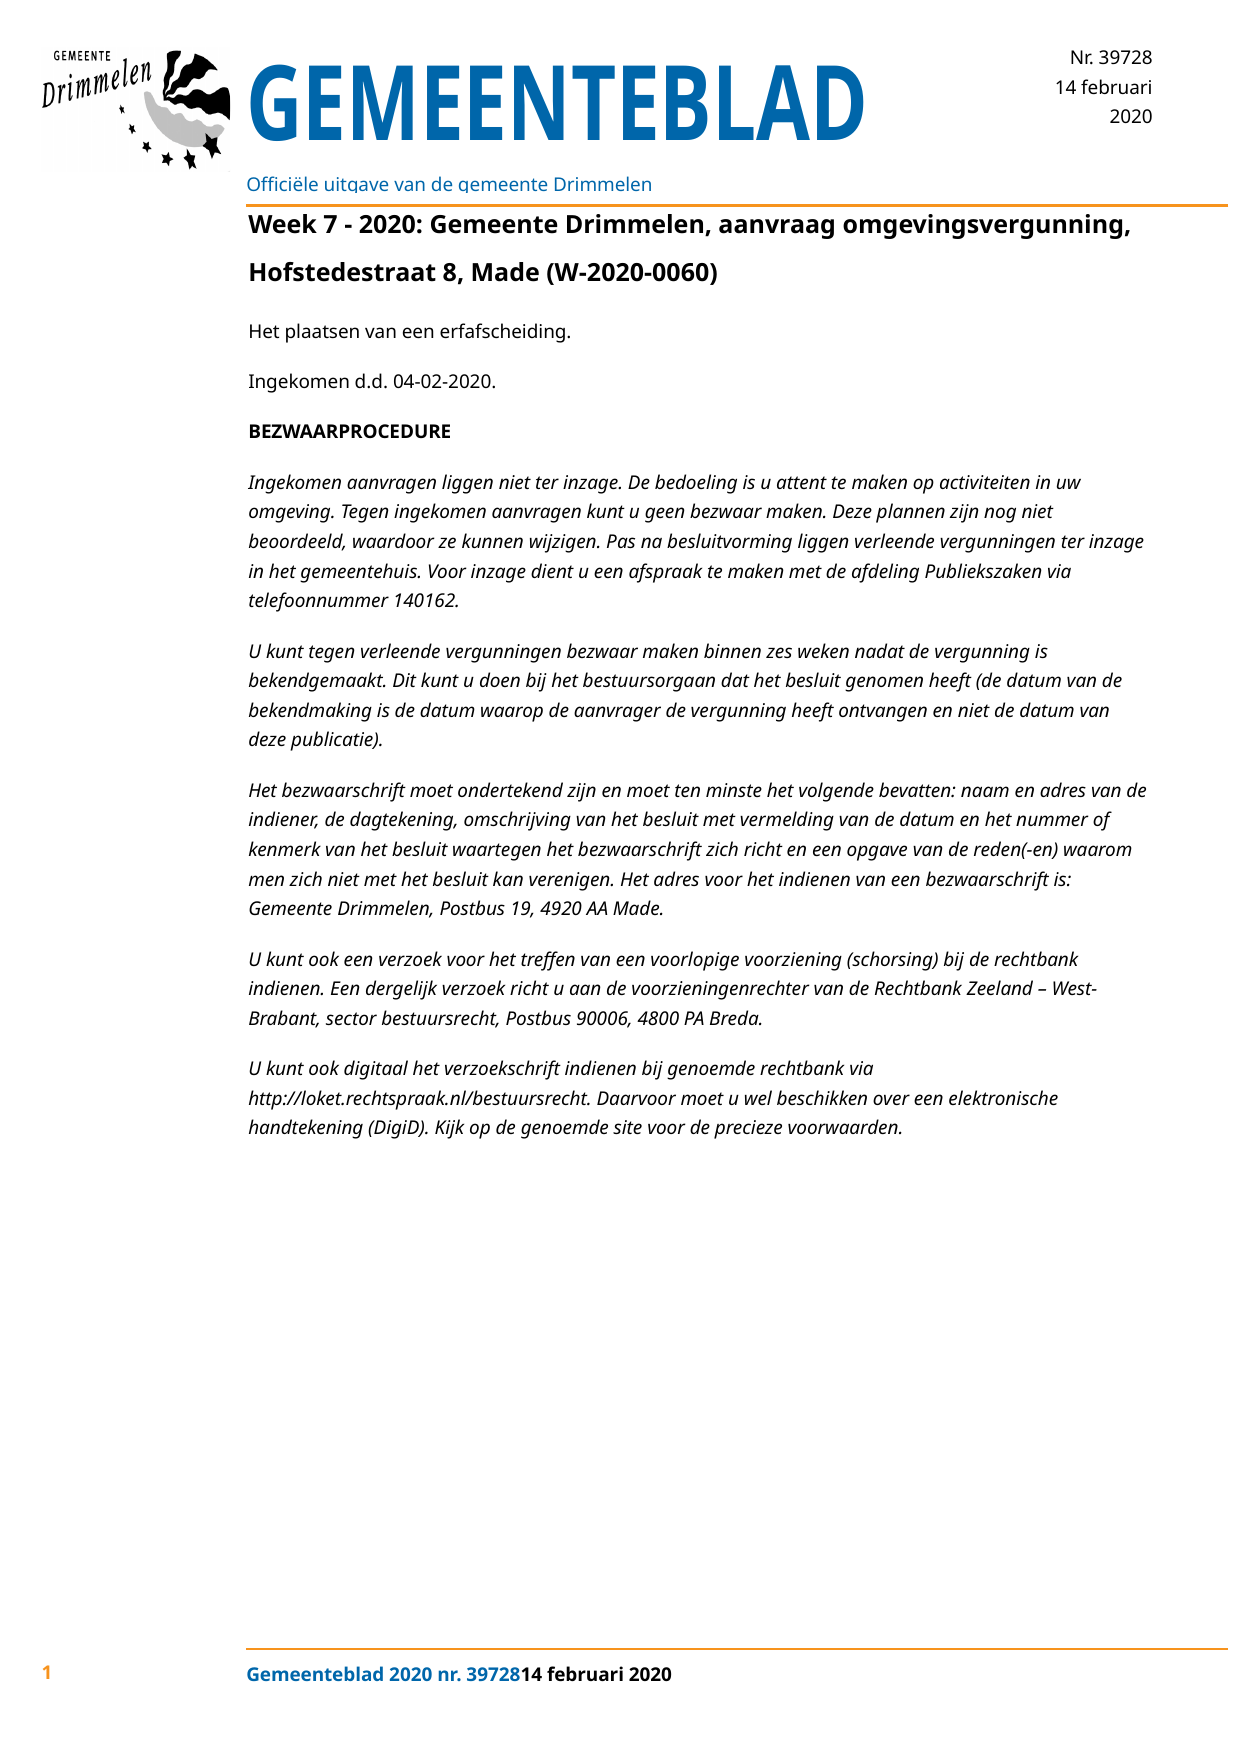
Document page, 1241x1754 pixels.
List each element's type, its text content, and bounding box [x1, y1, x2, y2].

text Ingekomen d.d. 04-02-2020. [248, 368, 1152, 394]
text Het bezwaarschrift moet ondertekend zijn en moet ten minste het volgende bevatten: naam en adres van de indiener, de dagtekening, omschrijving van het besluit met vermelding van de datum en het nummer of kenmerk van het besluit waartegen het bezwaarschrift zich richt en een opgave van de reden(-en) waarom men zich niet met het besluit kan verenigen. Het adres voor het indienen van een bezwaarschrift is: Gemeente Drimmelen, Postbus 19, 4920 AA Made. [248, 777, 1152, 921]
text Het plaatsen van een erfafscheiding. [248, 318, 1152, 344]
text U kunt ook digitaal het verzoekschrift indienen bij genoemde rechtbank via http://loket.rechtspraak.nl/bestuursrecht. Daarvoor moet u wel beschikken over een elektronische handtekening (DigiD). Kijk op de genoemde site voor de precieze voorwaarden. [248, 1055, 1152, 1140]
text BEZWAARPROCEDURE [248, 419, 1152, 444]
text Week 7 - 2020: Gemeente Drimmelen, aanvraag omgevingsvergunning, Hofstedestraat 8, Made (W-2020-0060) [248, 207, 1152, 288]
text Ingekomen aanvragen liggen niet ter inzage. De bedoeling is u attent te maken op activiteiten in uw omgeving. Tegen ingekomen aanvragen kunt u geen bezwaar maken. Deze plannen zijn nog niet beoordeeld, waardoor ze kunnen wijzigen. Pas na besluitvorming liggen verleende vergunningen ter inzage in het gemeentehuis. Voor inzage dient u een afspraak te maken met de afdeling Publiekszaken via telefoonnummer 140162. [248, 469, 1152, 613]
text U kunt ook een verzoek voor het treffen van een voorlopige voorziening (schorsing) bij de rechtbank indienen. Een dergelijk verzoek richt u aan de voorzieningenrechter van de Rechtbank Zeeland – West-Brabant, sector bestuursrecht, Postbus 90006, 4800 PA Breda. [248, 946, 1152, 1031]
text U kunt tegen verleende vergunningen bezwaar maken binnen zes weken nadat de vergunning is bekendgemaakt. Dit kunt u doen bij het bestuursorgaan dat het besluit genomen heeft (de datum van de bekendmaking is de datum waarop de aanvrager de vergunning heeft ontvangen en niet de datum van deze publicatie). [248, 638, 1152, 752]
picture [41, 47, 231, 172]
